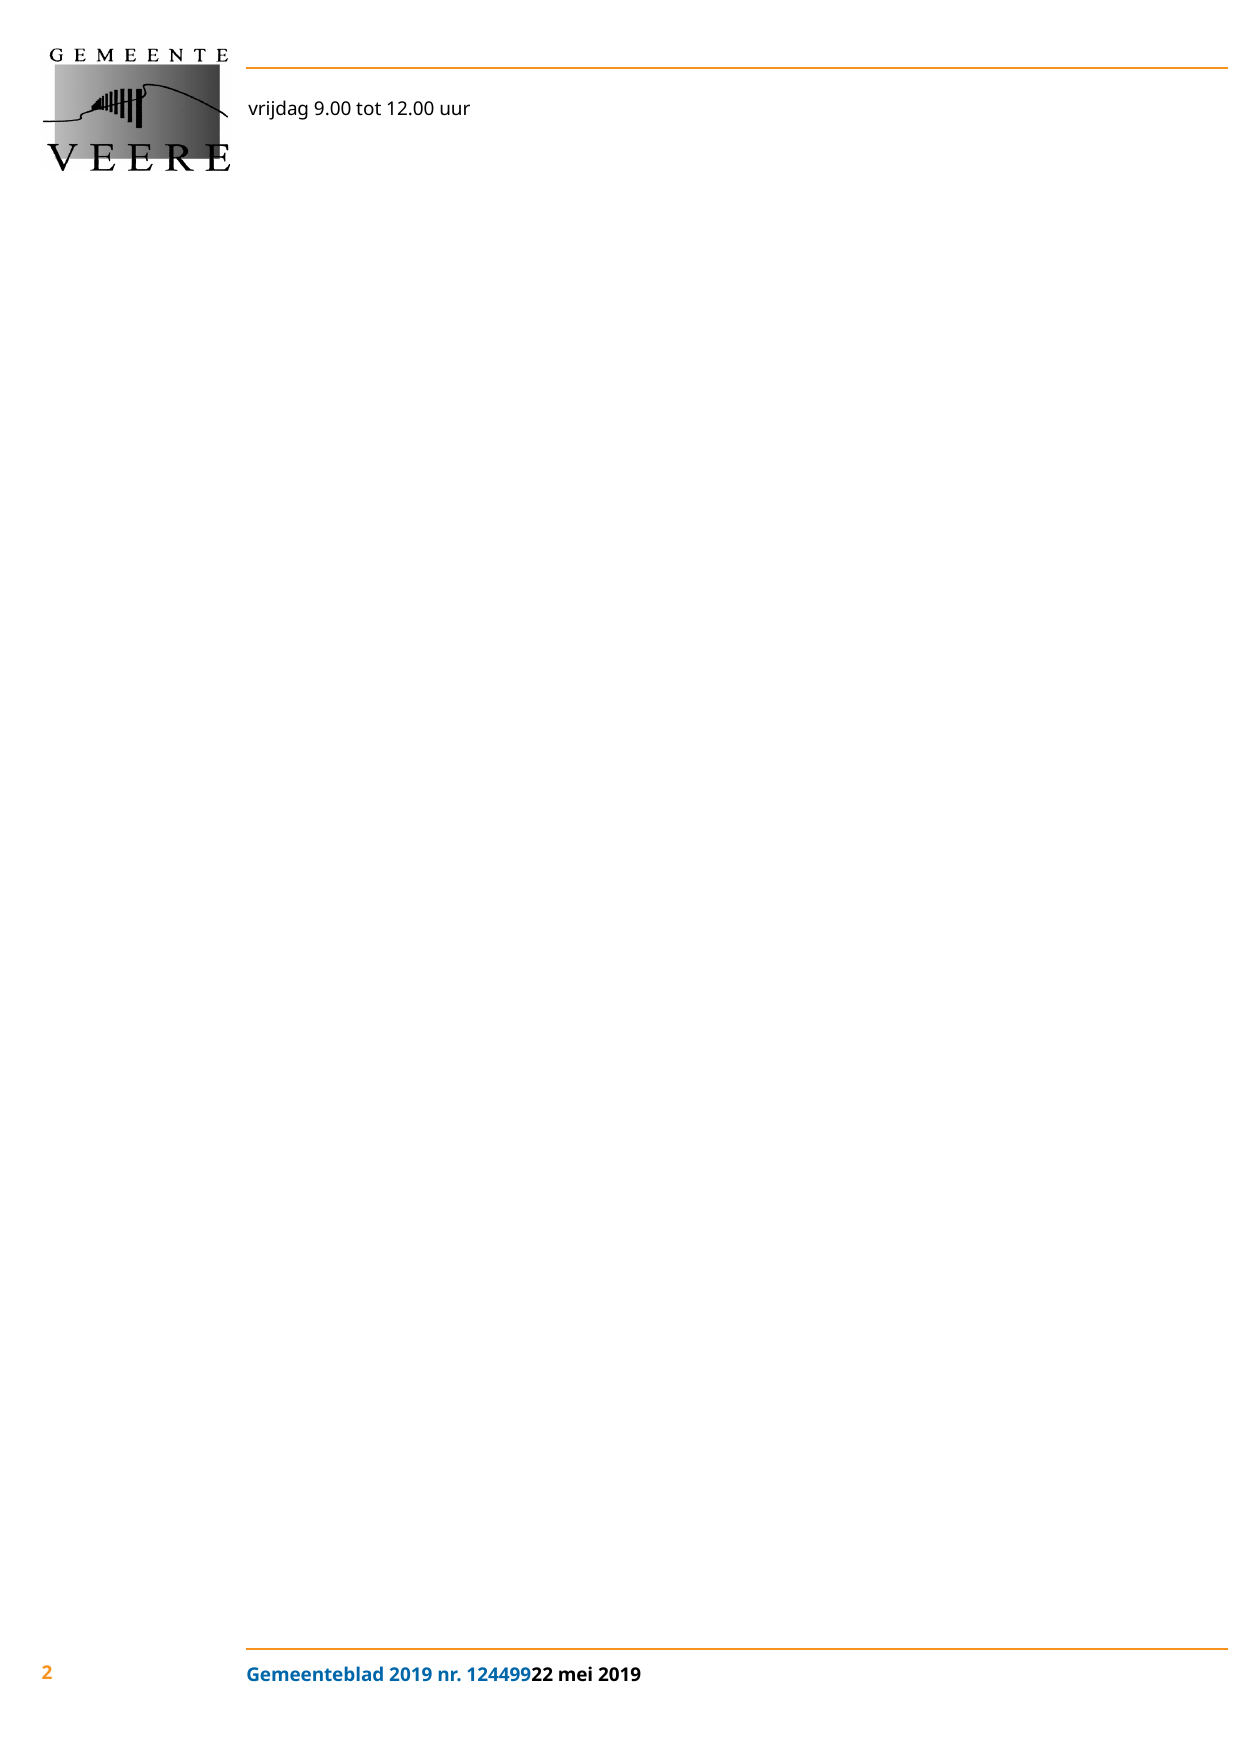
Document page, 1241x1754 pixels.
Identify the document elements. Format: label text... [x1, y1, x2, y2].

picture [41, 47, 231, 172]
text vrijdag 9.00 tot 12.00 uur [248, 95, 1152, 121]
